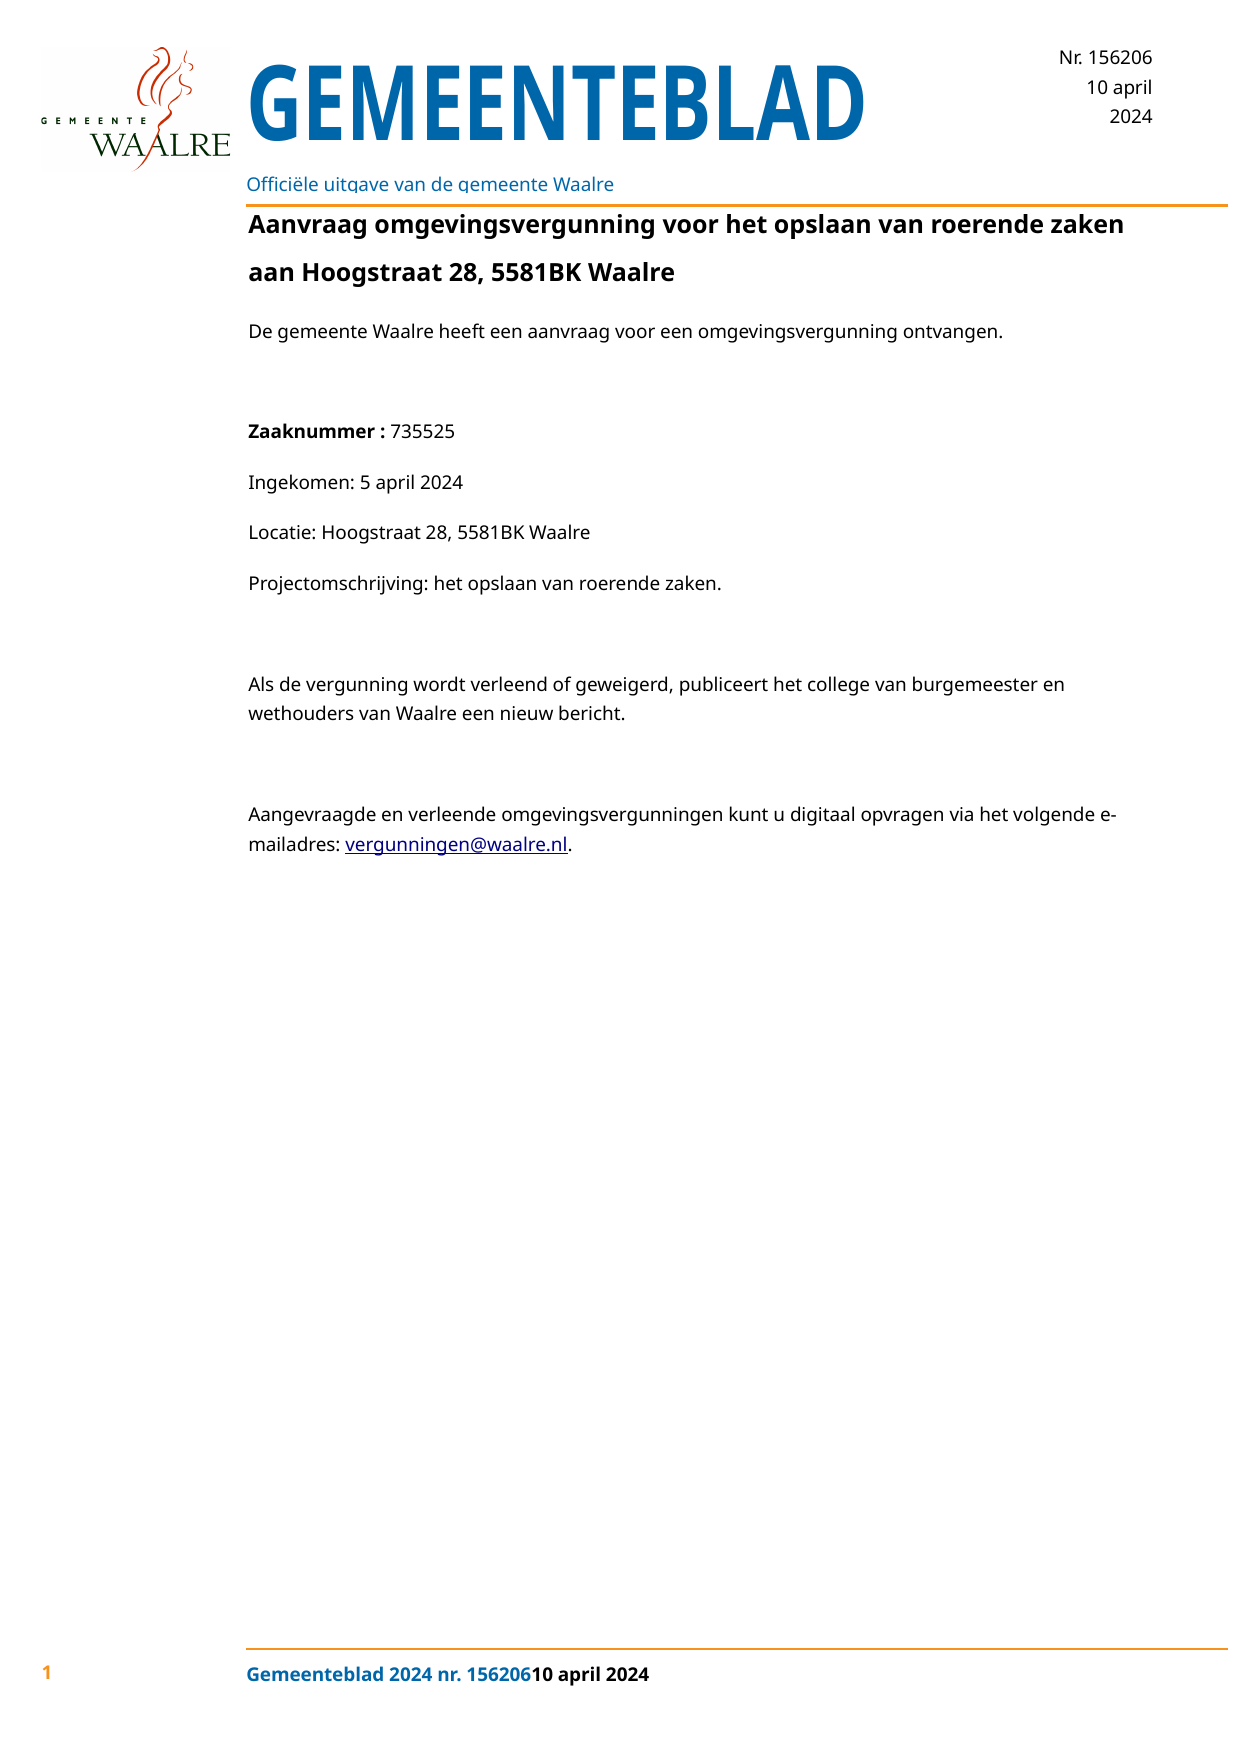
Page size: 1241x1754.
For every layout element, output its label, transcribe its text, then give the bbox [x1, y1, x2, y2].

text De gemeente Waalre heeft een aanvraag voor een omgevingsvergunning ontvangen. [248, 318, 1152, 344]
picture [41, 47, 231, 172]
text Aanvraag omgevingsvergunning voor het opslaan van roerende zaken aan Hoogstraat 28, 5581BK Waalre [248, 207, 1152, 288]
text Projectomschrijving: het opslaan van roerende zaken. [248, 570, 1152, 596]
text Zaaknummer : 735525 [248, 419, 1152, 444]
text Ingekomen: 5 april 2024 [248, 469, 1152, 495]
text Locatie: Hoogstraat 28, 5581BK Waalre [248, 519, 1152, 545]
text Als de vergunning wordt verleend of geweigerd, publiceert het college van burgemeester en wethouders van Waalre een nieuw bericht. [248, 671, 1152, 726]
text Aangevraagde en verleende omgevingsvergunningen kunt u digitaal opvragen via het volgende e-mailadres: vergunningen@waalre.nl. [248, 801, 1152, 857]
